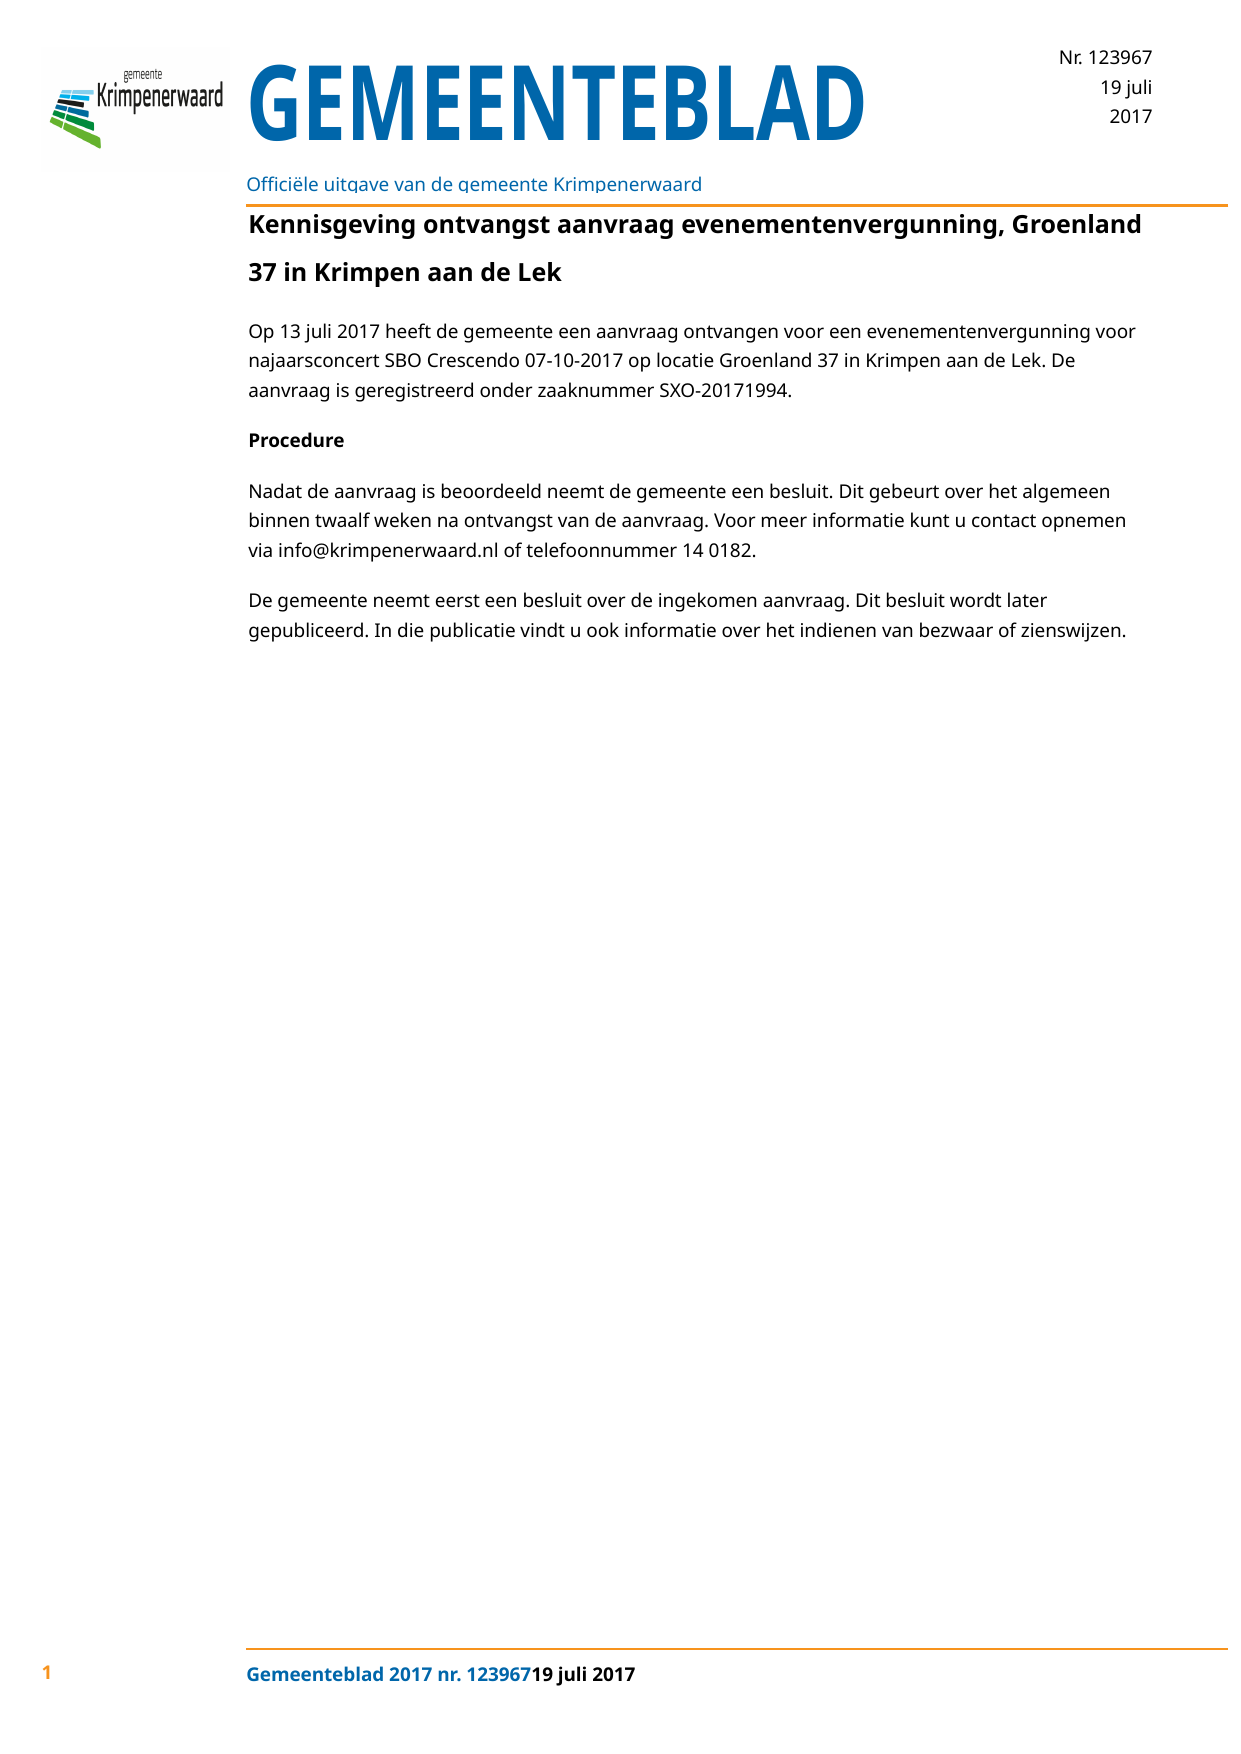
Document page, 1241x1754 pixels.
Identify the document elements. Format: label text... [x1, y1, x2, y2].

text Nadat de aanvraag is beoordeeld neemt de gemeente een besluit. Dit gebeurt over het algemeen binnen twaalf weken na ontvangst van de aanvraag. Voor meer informatie kunt u contact opnemen via info@krimpenerwaard.nl of telefoonnummer 14 0182. [248, 478, 1152, 563]
picture [41, 47, 231, 172]
text De gemeente neemt eerst een besluit over de ingekomen aanvraag. Dit besluit wordt later gepubliceerd. In die publicatie vindt u ook informatie over het indienen van bezwaar of zienswijzen. [248, 587, 1152, 643]
text Procedure [248, 427, 1152, 453]
text Op 13 juli 2017 heeft de gemeente een aanvraag ontvangen voor een evenementenvergunning voor najaarsconcert SBO Crescendo 07-10-2017 op locatie Groenland 37 in Krimpen aan de Lek. De aanvraag is geregistreerd onder zaaknummer SXO-20171994. [248, 318, 1152, 403]
text Kennisgeving ontvangst aanvraag evenementenvergunning, Groenland 37 in Krimpen aan de Lek [248, 207, 1152, 288]
